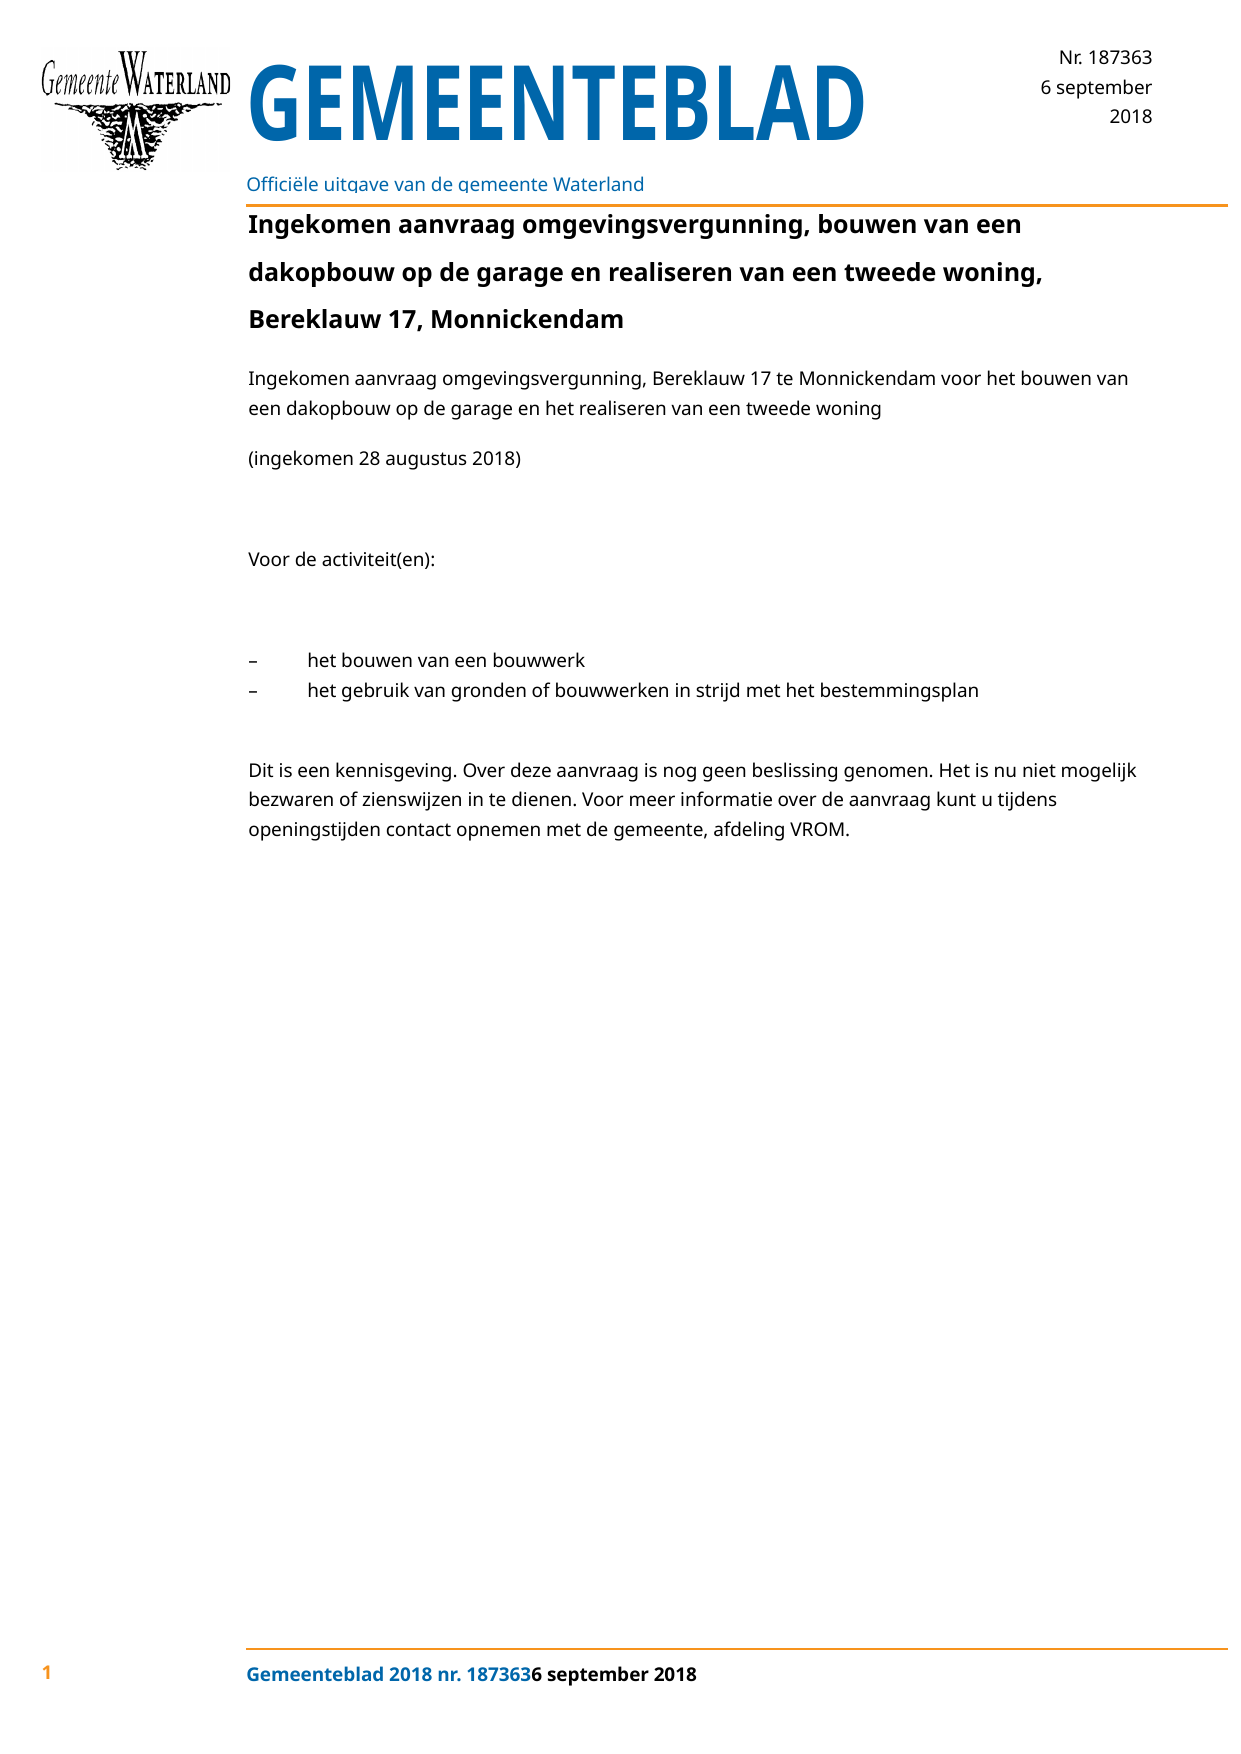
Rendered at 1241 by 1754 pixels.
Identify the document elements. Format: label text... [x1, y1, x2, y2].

picture [41, 47, 231, 172]
list het bouwen van een bouwwerk [248, 647, 1152, 673]
text Dit is een kennisgeving. Over deze aanvraag is nog geen beslissing genomen. Het is nu niet mogelijk bezwaren of zienswijzen in te dienen. Voor meer informatie over de aanvraag kunt u tijdens openingstijden contact opnemen met de gemeente, afdeling VROM. [248, 757, 1152, 842]
text (ingekomen 28 augustus 2018) [248, 446, 1152, 471]
text Voor de activiteit(en): [248, 546, 1152, 572]
list het gebruik van gronden of bouwwerken in strijd met het bestemmingsplan [248, 677, 1152, 702]
text Ingekomen aanvraag omgevingsvergunning, bouwen van een dakopbouw op de garage en realiseren van een tweede woning, Bereklauw 17, Monnickendam [248, 207, 1152, 336]
text Ingekomen aanvraag omgevingsvergunning, Bereklauw 17 te Monnickendam voor het bouwen van een dakopbouw op de garage en het realiseren van een tweede woning [248, 366, 1152, 421]
